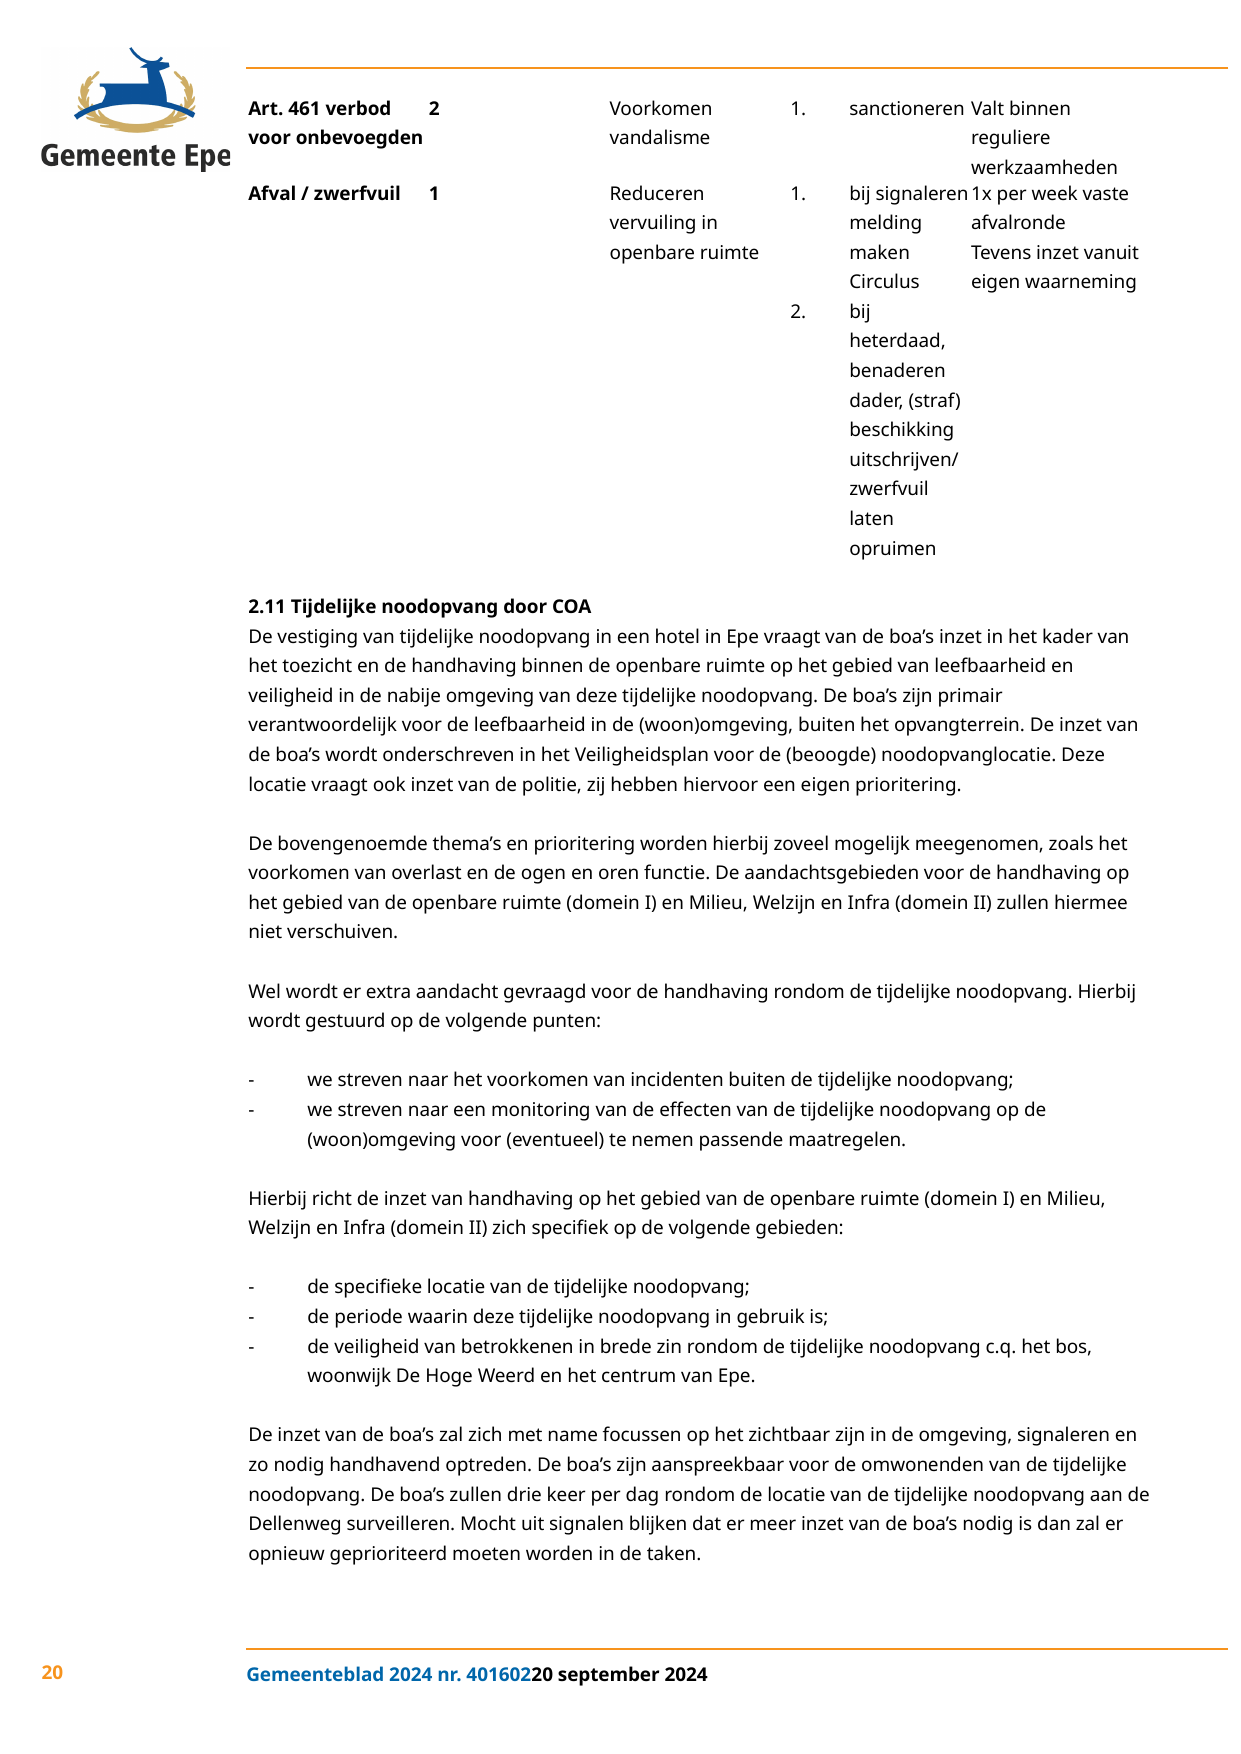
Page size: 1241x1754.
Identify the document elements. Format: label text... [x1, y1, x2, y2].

list de periode waarin deze tijdelijke noodopvang in gebruik is; [248, 1303, 1152, 1329]
text De bovengenoemde thema’s en prioritering worden hierbij zoveel mogelijk meegenomen, zoals het voorkomen van overlast en de ogen en oren functie. De aandachtsgebieden voor de handhaving op het gebied van de openbare ruimte (domein I) en Milieu, Welzijn en Infra (domein II) zullen hiermee niet verschuiven. [248, 830, 1152, 944]
table_cell Voorkomen vandalisme [609, 95, 790, 180]
list we streven naar het voorkomen van incidenten buiten de tijdelijke noodopvang; [248, 1067, 1152, 1092]
table_cell sanctioneren [790, 95, 971, 180]
table_cell 2 [429, 95, 609, 180]
table_cell 1 [429, 180, 609, 560]
picture [41, 47, 231, 172]
text Hierbij richt de inzet van handhaving op het gebied van de openbare ruimte (domein I) en Milieu, Welzijn en Infra (domein II) zich specifiek op de volgende gebieden: [248, 1185, 1152, 1240]
table_cell Reduceren vervuiling in openbare ruimte [609, 180, 790, 560]
text De inzet van de boa’s zal zich met name focussen op het zichtbaar zijn in de omgeving, signaleren en zo nodig handhavend optreden. De boa’s zijn aanspreekbaar voor de omwonenden van de tijdelijke noodopvang. De boa’s zullen drie keer per dag rondom de locatie van de tijdelijke noodopvang aan de Dellenweg surveilleren. Mocht uit signalen blijken dat er meer inzet van de boa’s nodig is dan zal er opnieuw geprioriteerd moeten worden in de taken. [248, 1422, 1152, 1566]
text 2.11 Tijdelijke noodopvang door COA [248, 593, 1152, 619]
text De vestiging van tijdelijke noodopvang in een hotel in Epe vraagt van de boa’s inzet in het kader van het toezicht en de handhaving binnen de openbare ruimte op het gebied van leefbaarheid en veiligheid in de nabije omgeving van deze tijdelijke noodopvang. De boa’s zijn primair verantwoordelijk voor de leefbaarheid in de (woon)omgeving, buiten het opvangterrein. De inzet van de boa’s wordt onderschreven in het Veiligheidsplan voor de (beoogde) noodopvanglocatie. Deze locatie vraagt ook inzet van de politie, zij hebben hiervoor een eigen prioritering. [248, 623, 1152, 796]
list de specifieke locatie van de tijdelijke noodopvang; [248, 1274, 1152, 1299]
table_cell Valt binnen reguliere werkzaamheden [971, 95, 1152, 180]
text Wel wordt er extra aandacht gevraagd voor de handhaving rondom de tijdelijke noodopvang. Hierbij wordt gestuurd op de volgende punten: [248, 978, 1152, 1033]
list we streven naar een monitoring van de effecten van de tijdelijke noodopvang op de (woon)omgeving voor (eventueel) te nemen passende maatregelen. [248, 1096, 1152, 1151]
table_cell bij signaleren melding maken Circulus bij heterdaad, benaderen dader, (straf) beschikking uitschrijven/ zwerfvuil laten opruimen [790, 180, 971, 560]
table_cell 1x per week vaste afvalronde Tevens inzet vanuit eigen waarneming [971, 180, 1152, 560]
table_cell Art. 461 verbod voor onbevoegden [248, 95, 429, 180]
table_cell Afval / zwerfvuil [248, 180, 429, 560]
list de veiligheid van betrokkenen in brede zin rondom de tijdelijke noodopvang c.q. het bos, woonwijk De Hoge Weerd en het centrum van Epe. [248, 1333, 1152, 1388]
